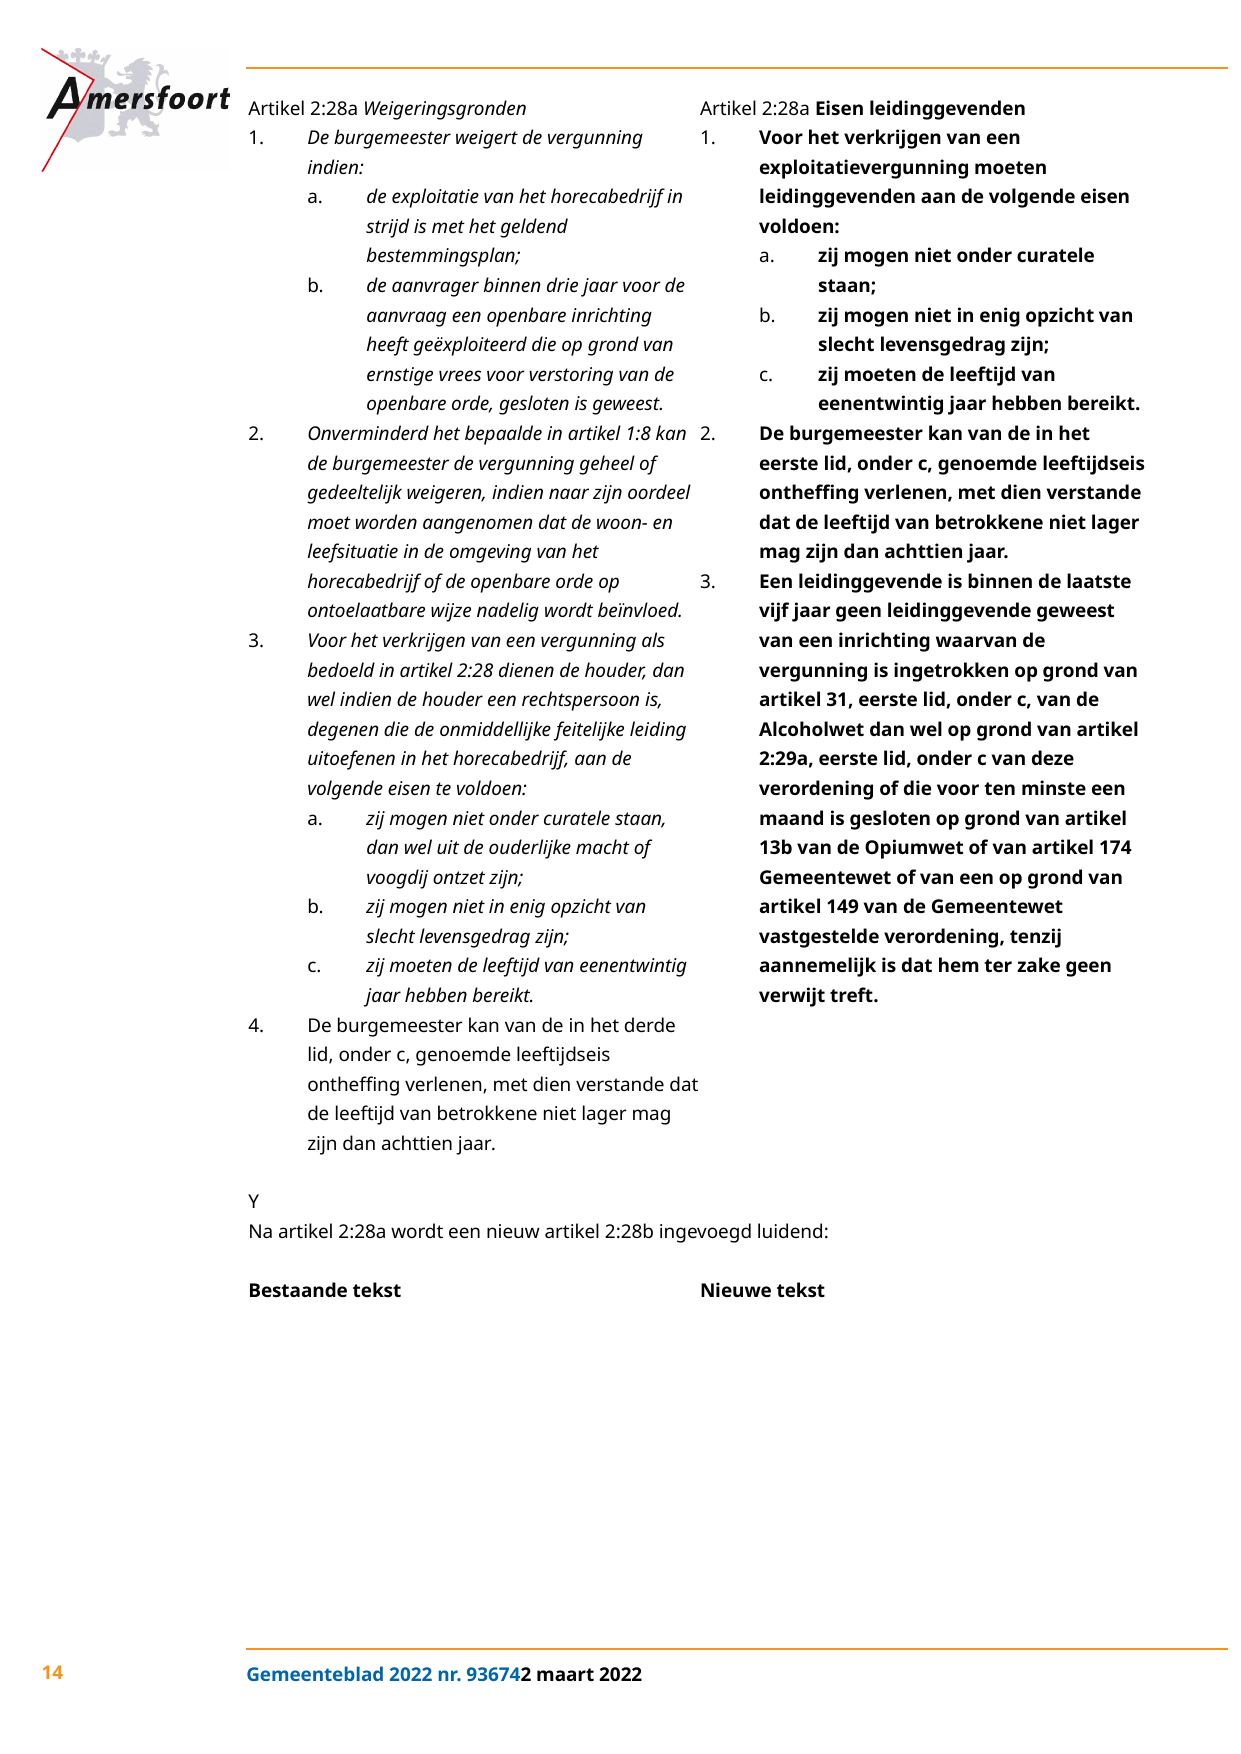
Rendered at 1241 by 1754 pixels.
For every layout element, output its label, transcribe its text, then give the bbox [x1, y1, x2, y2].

table_cell Artikel 2:28a Eisen leidinggevenden Voor het verkrijgen van een exploitatievergunning moeten leidinggevenden aan de volgende eisen voldoen: zij mogen niet onder curatele staan; zij mogen niet in enig opzicht van slecht levensgedrag zijn; zij moeten de leeftijd van eenentwintig jaar hebben bereikt. De burgemeester kan van de in het eerste lid, onder c, genoemde leeftijdseis ontheffing verlenen, met dien verstande dat de leeftijd van betrokkene niet lager mag zijn dan achttien jaar. Een leidinggevende is binnen de laatste vijf jaar geen leidinggevende geweest van een inrichting waarvan de vergunning is ingetrokken op grond van artikel 31, eerste lid, onder c, van de Alcoholwet dan wel op grond van artikel 2:29a, eerste lid, onder c van deze verordening of die voor ten minste een maand is gesloten op grond van artikel 13b van de Opiumwet of van artikel 174 Gemeentewet of van een op grond van artikel 149 van de Gemeentewet vastgestelde verordening, tenzij aannemelijk is dat hem ter zake geen verwijt treft. [700, 95, 1152, 1156]
text Na artikel 2:28a wordt een nieuw artikel 2:28b ingevoegd luidend: [248, 1218, 1152, 1244]
picture [41, 47, 231, 172]
table_header Nieuwe tekst [700, 1278, 1152, 1303]
text Y [248, 1189, 1152, 1214]
table_header Bestaande tekst [248, 1278, 700, 1303]
table_cell Artikel 2:28a Weigeringsgronden De burgemeester weigert de vergunning indien: de exploitatie van het horecabedrijf in strijd is met het geldend bestemmingsplan; de aanvrager binnen drie jaar voor de aanvraag een openbare inrichting heeft geëxploiteerd die op grond van ernstige vrees voor verstoring van de openbare orde, gesloten is geweest. Onverminderd het bepaalde in artikel 1:8 kan de burgemeester de vergunning geheel of gedeeltelijk weigeren, indien naar zijn oordeel moet worden aangenomen dat de woon- en leefsituatie in de omgeving van het horecabedrijf of de openbare orde op ontoelaatbare wijze nadelig wordt beïnvloed. Voor het verkrijgen van een vergunning als bedoeld in artikel 2:28 dienen de houder, dan wel indien de houder een rechtspersoon is, degenen die de onmiddellijke feitelijke leiding uitoefenen in het horecabedrijf, aan de volgende eisen te voldoen: zij mogen niet onder curatele staan, dan wel uit de ouderlijke macht of voogdij ontzet zijn; zij mogen niet in enig opzicht van slecht levensgedrag zijn; zij moeten de leeftijd van eenentwintig jaar hebben bereikt. De burgemeester kan van de in het derde lid, onder c, genoemde leeftijdseis ontheffing verlenen, met dien verstande dat de leeftijd van betrokkene niet lager mag zijn dan achttien jaar. [248, 95, 700, 1156]
